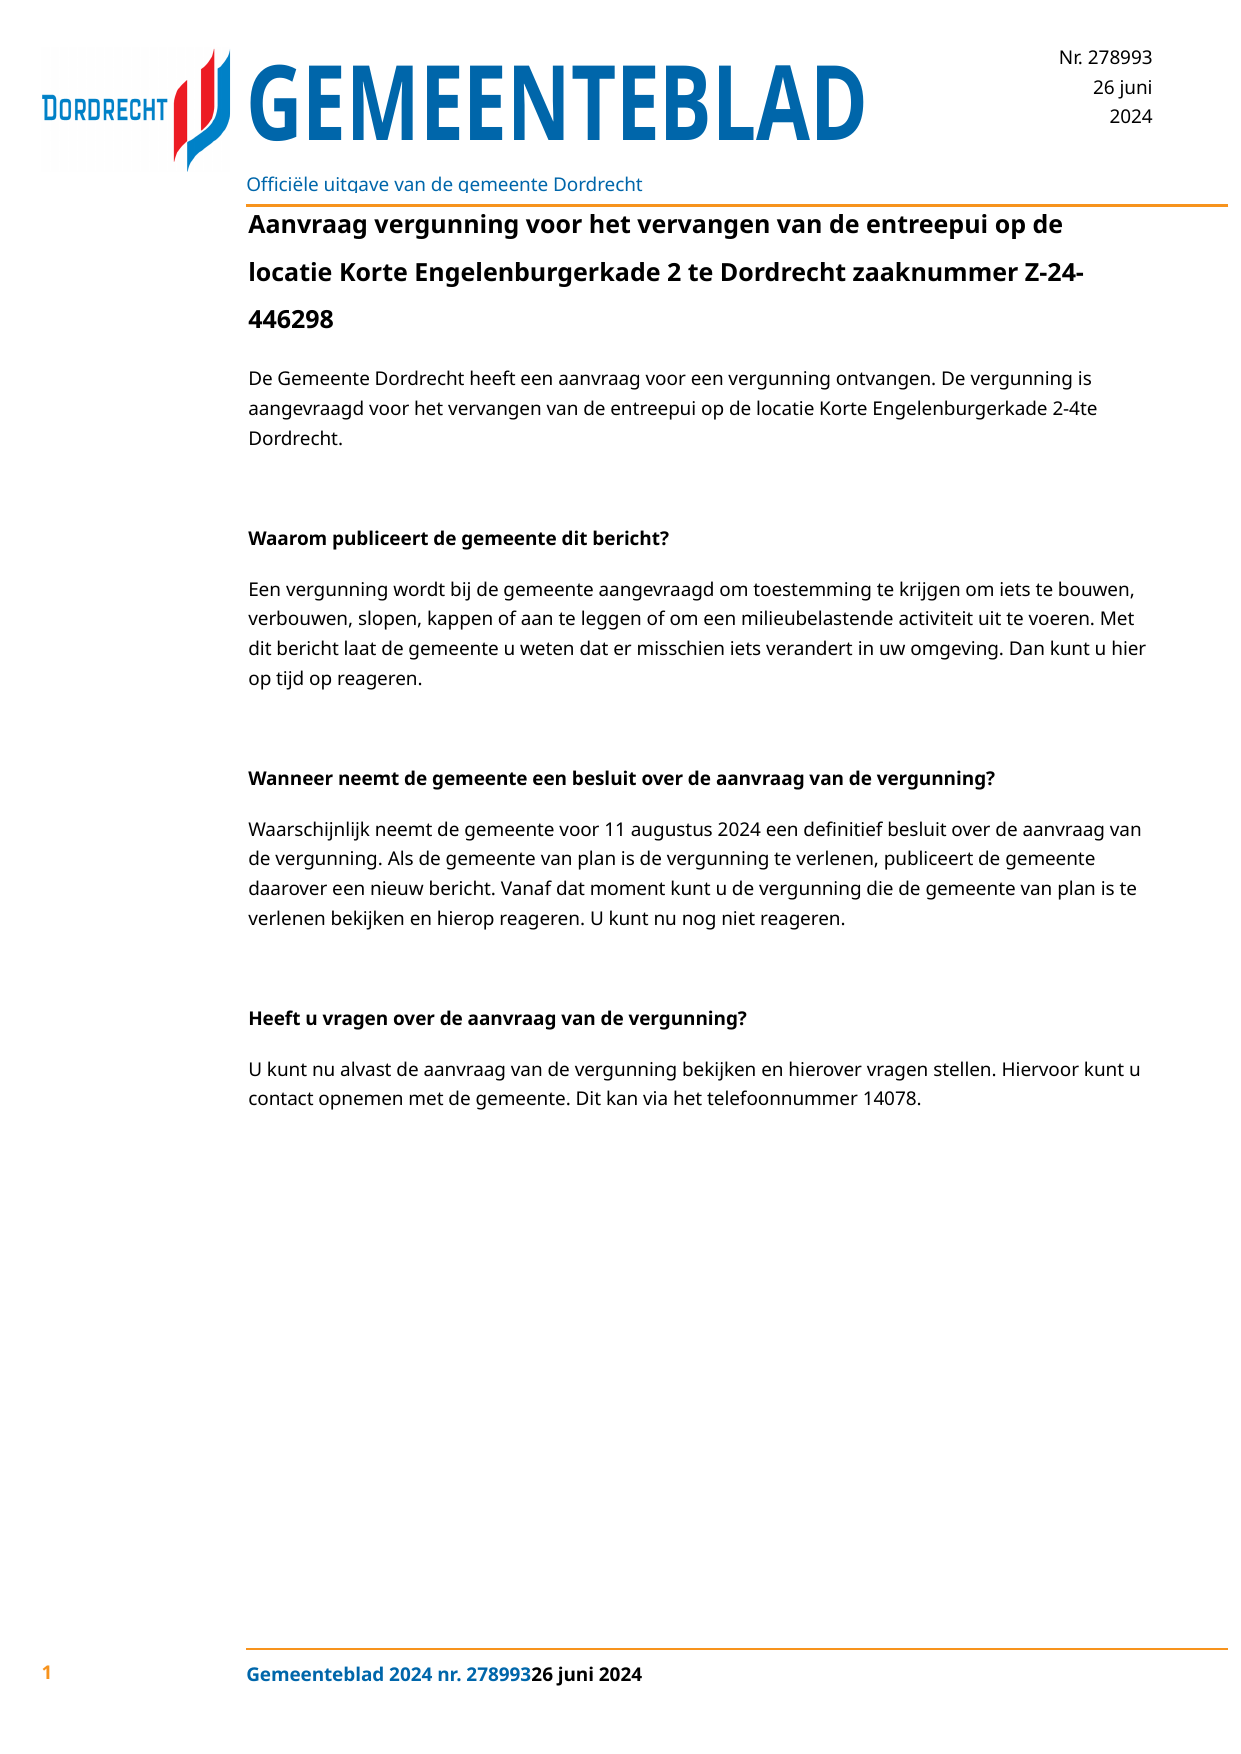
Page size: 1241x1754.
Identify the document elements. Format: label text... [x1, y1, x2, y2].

text Heeft u vragen over de aanvraag van de vergunning? [248, 1006, 1152, 1031]
text Aanvraag vergunning voor het vervangen van de entreepui op de locatie Korte Engelenburgerkade 2 te Dordrecht zaaknummer Z-24-446298 [248, 207, 1152, 336]
text Een vergunning wordt bij de gemeente aangevraagd om toestemming te krijgen om iets te bouwen, verbouwen, slopen, kappen of aan te leggen of om een milieubelastende activiteit uit te voeren. Met dit bericht laat de gemeente u weten dat er misschien iets verandert in uw omgeving. Dan kunt u hier op tijd op reageren. [248, 576, 1152, 690]
text De Gemeente Dordrecht heeft een aanvraag voor een vergunning ontvangen. De vergunning is aangevraagd voor het vervangen van de entreepui op de locatie Korte Engelenburgerkade 2-4te Dordrecht. [248, 366, 1152, 450]
text Waarschijnlijk neemt de gemeente voor 11 augustus 2024 een definitief besluit over de aanvraag van de vergunning. Als de gemeente van plan is de vergunning te verlenen, publiceert de gemeente daarover een nieuw bericht. Vanaf dat moment kunt u de vergunning die de gemeente van plan is te verlenen bekijken en hierop reageren. U kunt nu nog niet reageren. [248, 816, 1152, 930]
picture [41, 47, 231, 172]
text U kunt nu alvast de aanvraag van de vergunning bekijken en hierover vragen stellen. Hiervoor kunt u contact opnemen met de gemeente. Dit kan via het telefoonnummer 14078. [248, 1056, 1152, 1111]
text Waarom publiceert de gemeente dit bericht? [248, 526, 1152, 551]
text Wanneer neemt de gemeente een besluit over de aanvraag van de vergunning? [248, 766, 1152, 791]
